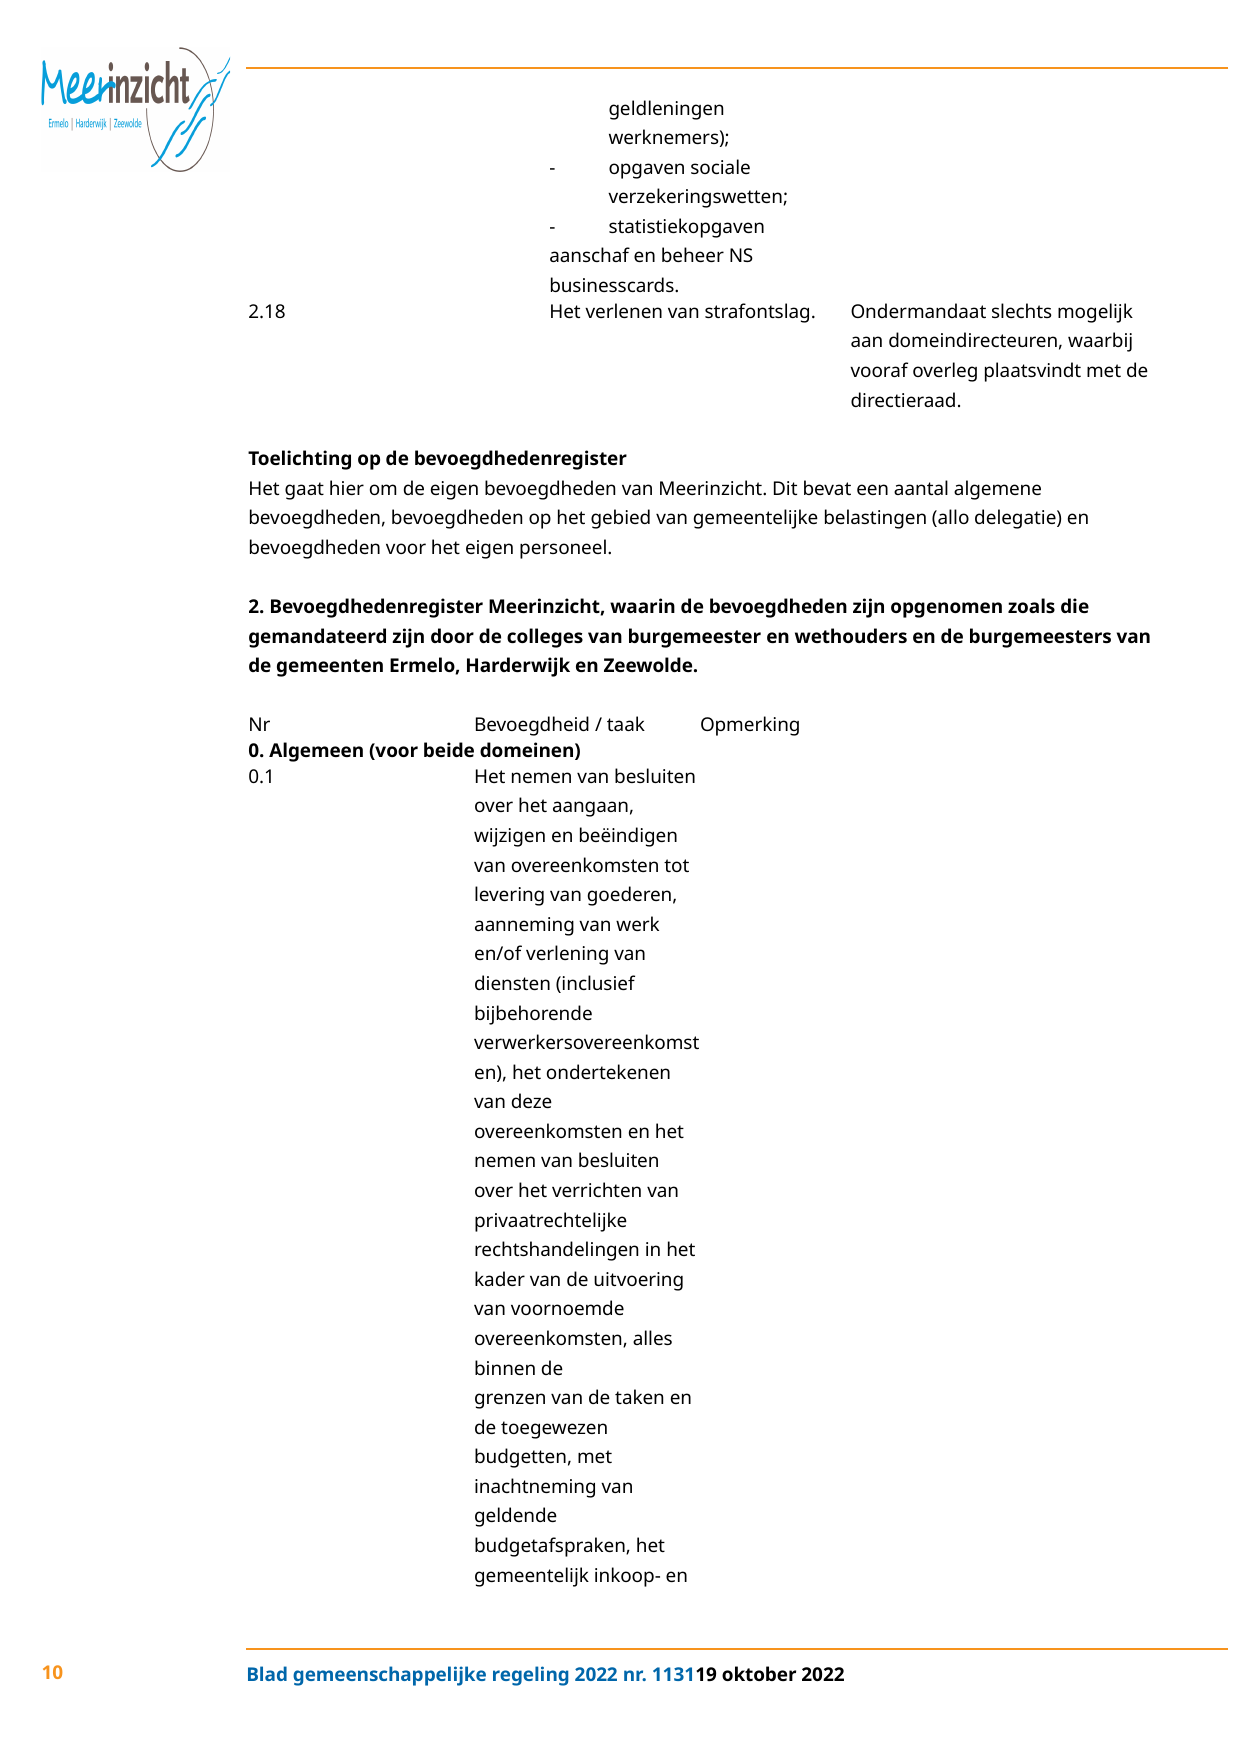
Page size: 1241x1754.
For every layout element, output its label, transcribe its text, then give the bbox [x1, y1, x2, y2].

table_header Bevoegdheid / taak [474, 712, 700, 737]
table_cell 0. Algemeen (voor beide domeinen) [248, 738, 1152, 763]
table_cell Ondermandaat slechts mogelijk aan domeindirecteuren, waarbij vooraf overleg plaatsvindt met de directieraad. [850, 298, 1152, 412]
table_cell Het nemen van besluiten over het aangaan, wijzigen en beëindigen van overeenkomsten tot levering van goederen, aanneming van werk en/of verlening van diensten (inclusief bijbehorende verwerkersovereenkomsten), het ondertekenen van deze overeenkomsten en het nemen van besluiten over het verrichten van privaatrechtelijke rechtshandelingen in het kader van de uitvoering van voornoemde overeenkomsten, alles binnen de grenzen van de taken en de toegewezen budgetten, met inachtneming van geldende budgetafspraken, het gemeentelijk inkoop- en [474, 763, 700, 1588]
table_cell 0.1 [248, 763, 474, 1588]
table_cell [850, 95, 1152, 298]
text Het gaat hier om de eigen bevoegdheden van Meerinzicht. Dit bevat een aantal algemene bevoegdheden, bevoegdheden op het gebied van gemeentelijke belastingen (allo delegatie) en bevoegdheden voor het eigen personeel. [248, 475, 1152, 560]
picture [41, 47, 231, 172]
table_cell [700, 763, 1152, 1588]
table_cell 2.18 [248, 298, 549, 412]
text 2. Bevoegdhedenregister Meerinzicht, waarin de bevoegdheden zijn opgenomen zoals die gemandateerd zijn door de colleges van burgemeester en wethouders en de burgemeesters van de gemeenten Ermelo, Harderwijk en Zeewolde. [248, 593, 1152, 678]
table_header Nr [248, 712, 474, 737]
table_header Opmerking [700, 712, 1152, 737]
table_cell geldleningen werknemers); opgaven sociale verzekeringswetten; statistiekopgaven aanschaf en beheer NS businesscards. [549, 95, 850, 298]
table_cell [248, 95, 549, 298]
text Toelichting op de bevoegdhedenregister [248, 445, 1152, 471]
table_cell Het verlenen van strafontslag. [549, 298, 850, 412]
